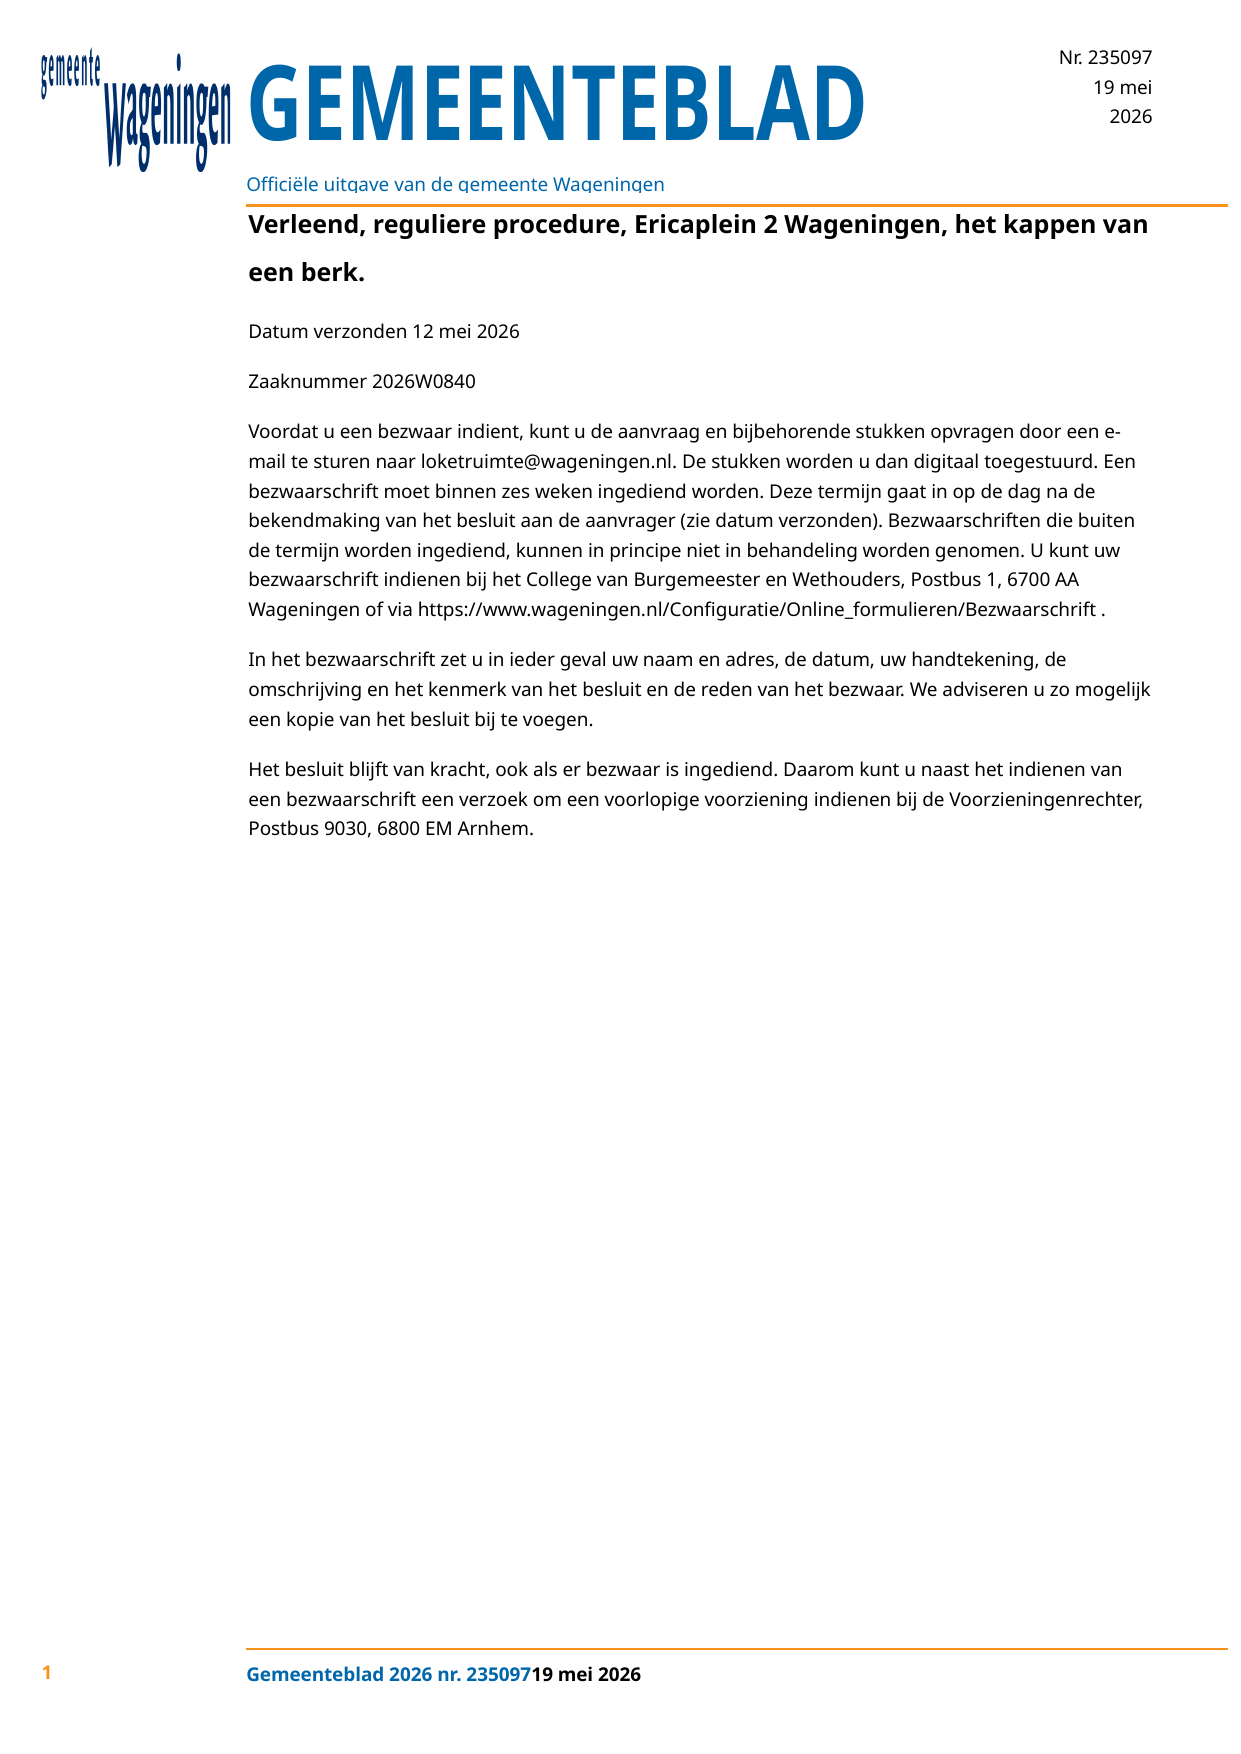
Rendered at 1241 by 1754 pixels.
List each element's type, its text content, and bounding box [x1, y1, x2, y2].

picture [41, 47, 231, 172]
text Datum verzonden 12 mei 2026 [248, 318, 1152, 344]
text Zaaknummer 2026W0840 [248, 368, 1152, 394]
text Verleend, reguliere procedure, Ericaplein 2 Wageningen, het kappen van een berk. [248, 207, 1152, 288]
text Het besluit blijft van kracht, ook als er bezwaar is ingediend. Daarom kunt u naast het indienen van een bezwaarschrift een verzoek om een voorlopige voorziening indienen bij de Voorzieningenrechter, Postbus 9030, 6800 EM Arnhem. [248, 756, 1152, 841]
text In het bezwaarschrift zet u in ieder geval uw naam en adres, de datum, uw handtekening, de omschrijving en het kenmerk van het besluit en de reden van het bezwaar. We adviseren u zo mogelijk een kopie van het besluit bij te voegen. [248, 647, 1152, 732]
text Voordat u een bezwaar indient, kunt u de aanvraag en bijbehorende stukken opvragen door een e-mail te sturen naar loketruimte@wageningen.nl. De stukken worden u dan digitaal toegestuurd. Een bezwaarschrift moet binnen zes weken ingediend worden. Deze termijn gaat in op de dag na de bekendmaking van het besluit aan de aanvrager (zie datum verzonden). Bezwaarschriften die buiten de termijn worden ingediend, kunnen in principe niet in behandeling worden genomen. U kunt uw bezwaarschrift indienen bij het College van Burgemeester en Wethouders, Postbus 1, 6700 AA Wageningen of via https://www.wageningen.nl/Configuratie/Online_formulieren/Bezwaarschrift . [248, 419, 1152, 622]
